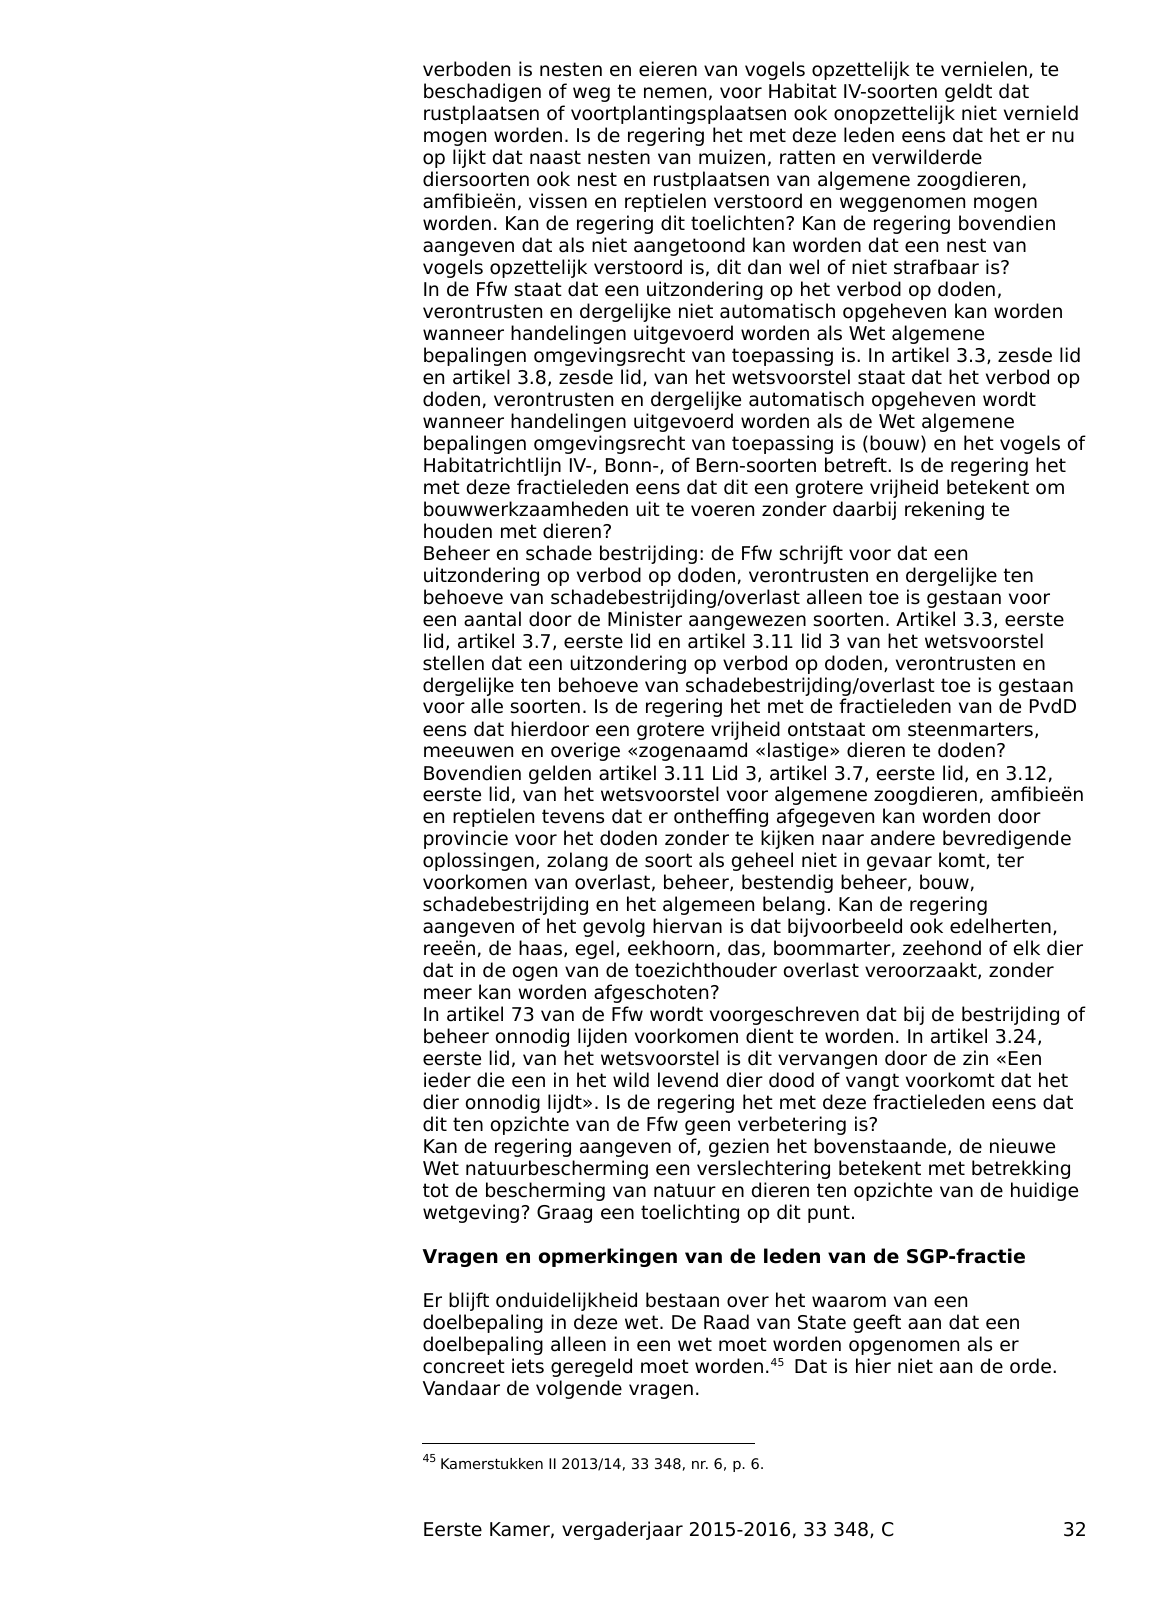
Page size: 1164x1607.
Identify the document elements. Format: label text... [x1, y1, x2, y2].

text Er blijft onduidelijkheid bestaan over het waarom van een doelbepaling in deze wet. De Raad van State geeft aan dat een doelbepaling alleen in een wet moet worden opgenomen als er concreet iets geregeld moet worden. Dat is hier niet aan de orde. Vandaar de volgende vragen. [422, 1290, 1087, 1400]
text Bovendien gelden artikel 3.11 Lid 3, artikel 3.7, eerste lid, en 3.12, eerste lid, van het wetsvoorstel voor algemene zoogdieren, amfibieën en reptielen tevens dat er ontheffing afgegeven kan worden door provincie voor het doden zonder te kijken naar andere bevredigende oplossingen, zolang de soort als geheel niet in gevaar komt, ter voorkomen van overlast, beheer, bestendig beheer, bouw, schadebestrijding en het algemeen belang. Kan de regering aangeven of het gevolg hiervan is dat bijvoorbeeld ook edelherten, reeën, de haas, egel, eekhoorn, das, boommarter, zeehond of elk dier dat in de ogen van de toezichthouder overlast veroorzaakt, zonder meer kan worden afgeschoten? [422, 762, 1087, 1004]
text verboden is nesten en eieren van vogels opzettelijk te vernielen, te beschadigen of weg te nemen, voor Habitat IV-soorten geldt dat rustplaatsen of voortplantingsplaatsen ook onopzettelijk niet vernield mogen worden. Is de regering het met deze leden eens dat het er nu op lijkt dat naast nesten van muizen, ratten en verwilderde diersoorten ook nest en rustplaatsen van algemene zoogdieren, amfibieën, vissen en reptielen verstoord en weggenomen mogen worden. Kan de regering dit toelichten? Kan de regering bovendien aangeven dat als niet aangetoond kan worden dat een nest van vogels opzettelijk verstoord is, dit dan wel of niet strafbaar is? [422, 59, 1087, 279]
text Beheer en schade bestrijding: de Ffw schrijft voor dat een uitzondering op verbod op doden, verontrusten en dergelijke ten behoeve van schadebestrijding/overlast alleen toe is gestaan voor een aantal door de Minister aangewezen soorten. Artikel 3.3, eerste lid, artikel 3.7, eerste lid en artikel 3.11 lid 3 van het wetsvoorstel stellen dat een uitzondering op verbod op doden, verontrusten en dergelijke ten behoeve van schadebestrijding/overlast toe is gestaan voor alle soorten. Is de regering het met de fractieleden van de PvdD eens dat hierdoor een grotere vrijheid ontstaat om steenmarters, meeuwen en overige «zogenaamd «lastige» dieren te doden? [422, 543, 1087, 762]
text In de Ffw staat dat een uitzondering op het verbod op doden, verontrusten en dergelijke niet automatisch opgeheven kan worden wanneer handelingen uitgevoerd worden als Wet algemene bepalingen omgevingsrecht van toepassing is. In artikel 3.3, zesde lid en artikel 3.8, zesde lid, van het wetsvoorstel staat dat het verbod op doden, verontrusten en dergelijke automatisch opgeheven wordt wanneer handelingen uitgevoerd worden als de Wet algemene bepalingen omgevingsrecht van toepassing is (bouw) en het vogels of Habitatrichtlijn IV-, Bonn-, of Bern-soorten betreft. Is de regering het met deze fractieleden eens dat dit een grotere vrijheid betekent om bouwwerkzaamheden uit te voeren zonder daarbij rekening te houden met dieren? [422, 279, 1087, 543]
text Kamerstukken II 2013/14, 33 348, nr. 6, p. 6. [422, 1452, 1087, 1474]
text In artikel 73 van de Ffw wordt voorgeschreven dat bij de bestrijding of beheer onnodig lijden voorkomen dient te worden. In artikel 3.24, eerste lid, van het wetsvoorstel is dit vervangen door de zin «Een ieder die een in het wild levend dier dood of vangt voorkomt dat het dier onnodig lijdt». Is de regering het met deze fractieleden eens dat dit ten opzichte van de Ffw geen verbetering is? [422, 1004, 1087, 1136]
text Kan de regering aangeven of, gezien het bovenstaande, de nieuwe Wet natuurbescherming een verslechtering betekent met betrekking tot de bescherming van natuur en dieren ten opzichte van de huidige wetgeving? Graag een toelichting op dit punt. [422, 1136, 1087, 1224]
subtitle Vragen en opmerkingen van de leden van de SGP-fractie [422, 1246, 1087, 1268]
